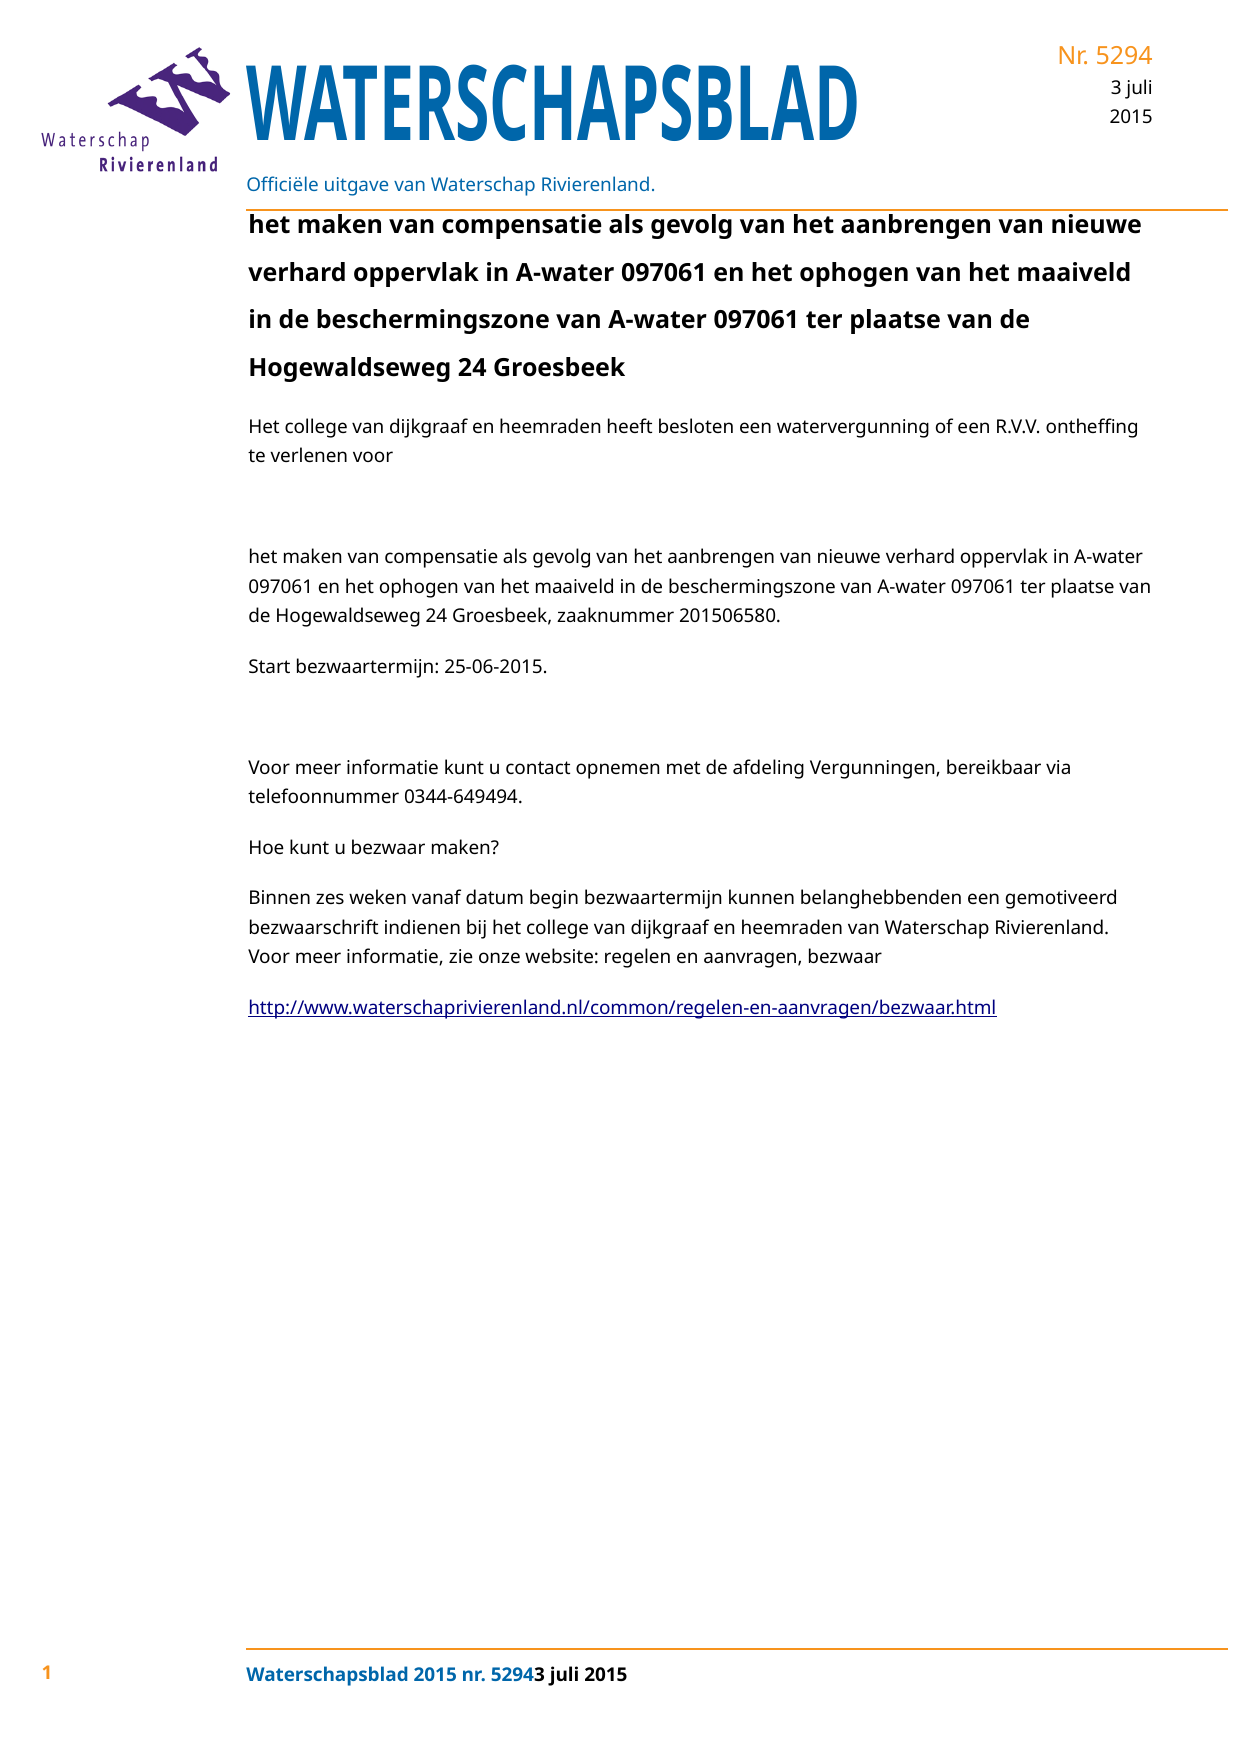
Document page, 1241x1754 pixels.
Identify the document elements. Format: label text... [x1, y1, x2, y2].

text het maken van compensatie als gevolg van het aanbrengen van nieuwe verhard oppervlak in A-water 097061 en het ophogen van het maaiveld in de beschermingszone van A-water 097061 ter plaatse van de Hogewaldseweg 24 Groesbeek [248, 211, 1152, 384]
text het maken van compensatie als gevolg van het aanbrengen van nieuwe verhard oppervlak in A-water 097061 en het ophogen van het maaiveld in de beschermingszone van A-water 097061 ter plaatse van de Hogewaldseweg 24 Groesbeek, zaaknummer 201506580. [248, 543, 1152, 628]
text http://www.waterschaprivierenland.nl/common/regelen-en-aanvragen/bezwaar.html [248, 994, 1152, 1020]
text Hoe kunt u bezwaar maken? [248, 834, 1152, 860]
text Voor meer informatie kunt u contact opnemen met de afdeling Vergunningen, bereikbaar via telefoonnummer 0344-649494. [248, 754, 1152, 809]
text Binnen zes weken vanaf datum begin bezwaartermijn kunnen belanghebbenden een gemotiveerd bezwaarschrift indienen bij het college van dijkgraaf en heemraden van Waterschap Rivierenland. Voor meer informatie, zie onze website: regelen en aanvragen, bezwaar [248, 884, 1152, 969]
picture [41, 47, 231, 172]
text Het college van dijkgraaf en heemraden heeft besloten een watervergunning of een R.V.V. ontheffing te verlenen voor [248, 413, 1152, 468]
text Start bezwaartermijn: 25-06-2015. [248, 653, 1152, 679]
